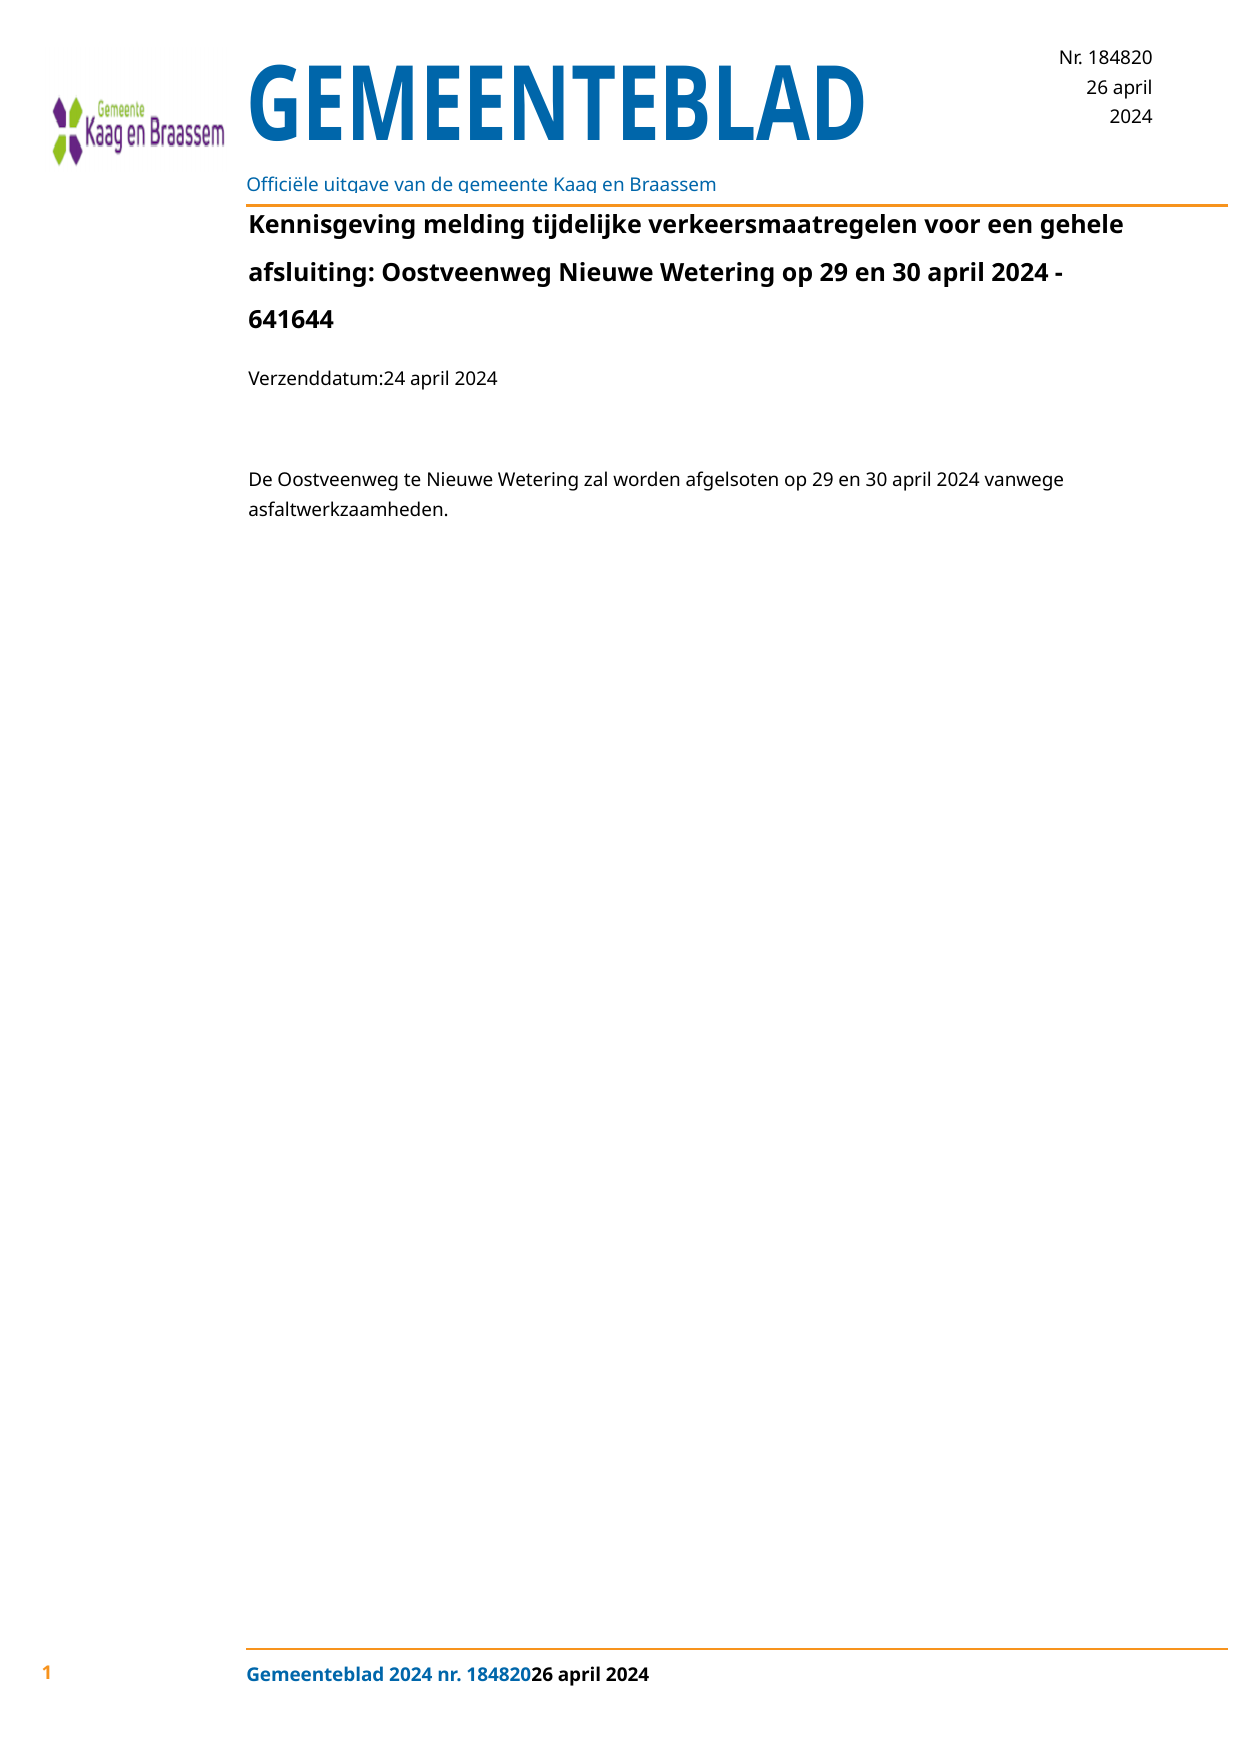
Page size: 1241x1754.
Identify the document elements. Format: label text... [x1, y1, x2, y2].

text Kennisgeving melding tijdelijke verkeersmaatregelen voor een gehele afsluiting: Oostveenweg Nieuwe Wetering op 29 en 30 april 2024 - 641644 [248, 207, 1152, 336]
picture [41, 47, 231, 172]
text Verzenddatum:24 april 2024 [248, 366, 1152, 391]
text De Oostveenweg te Nieuwe Wetering zal worden afgelsoten op 29 en 30 april 2024 vanwege asfaltwerkzaamheden. [248, 466, 1152, 522]
